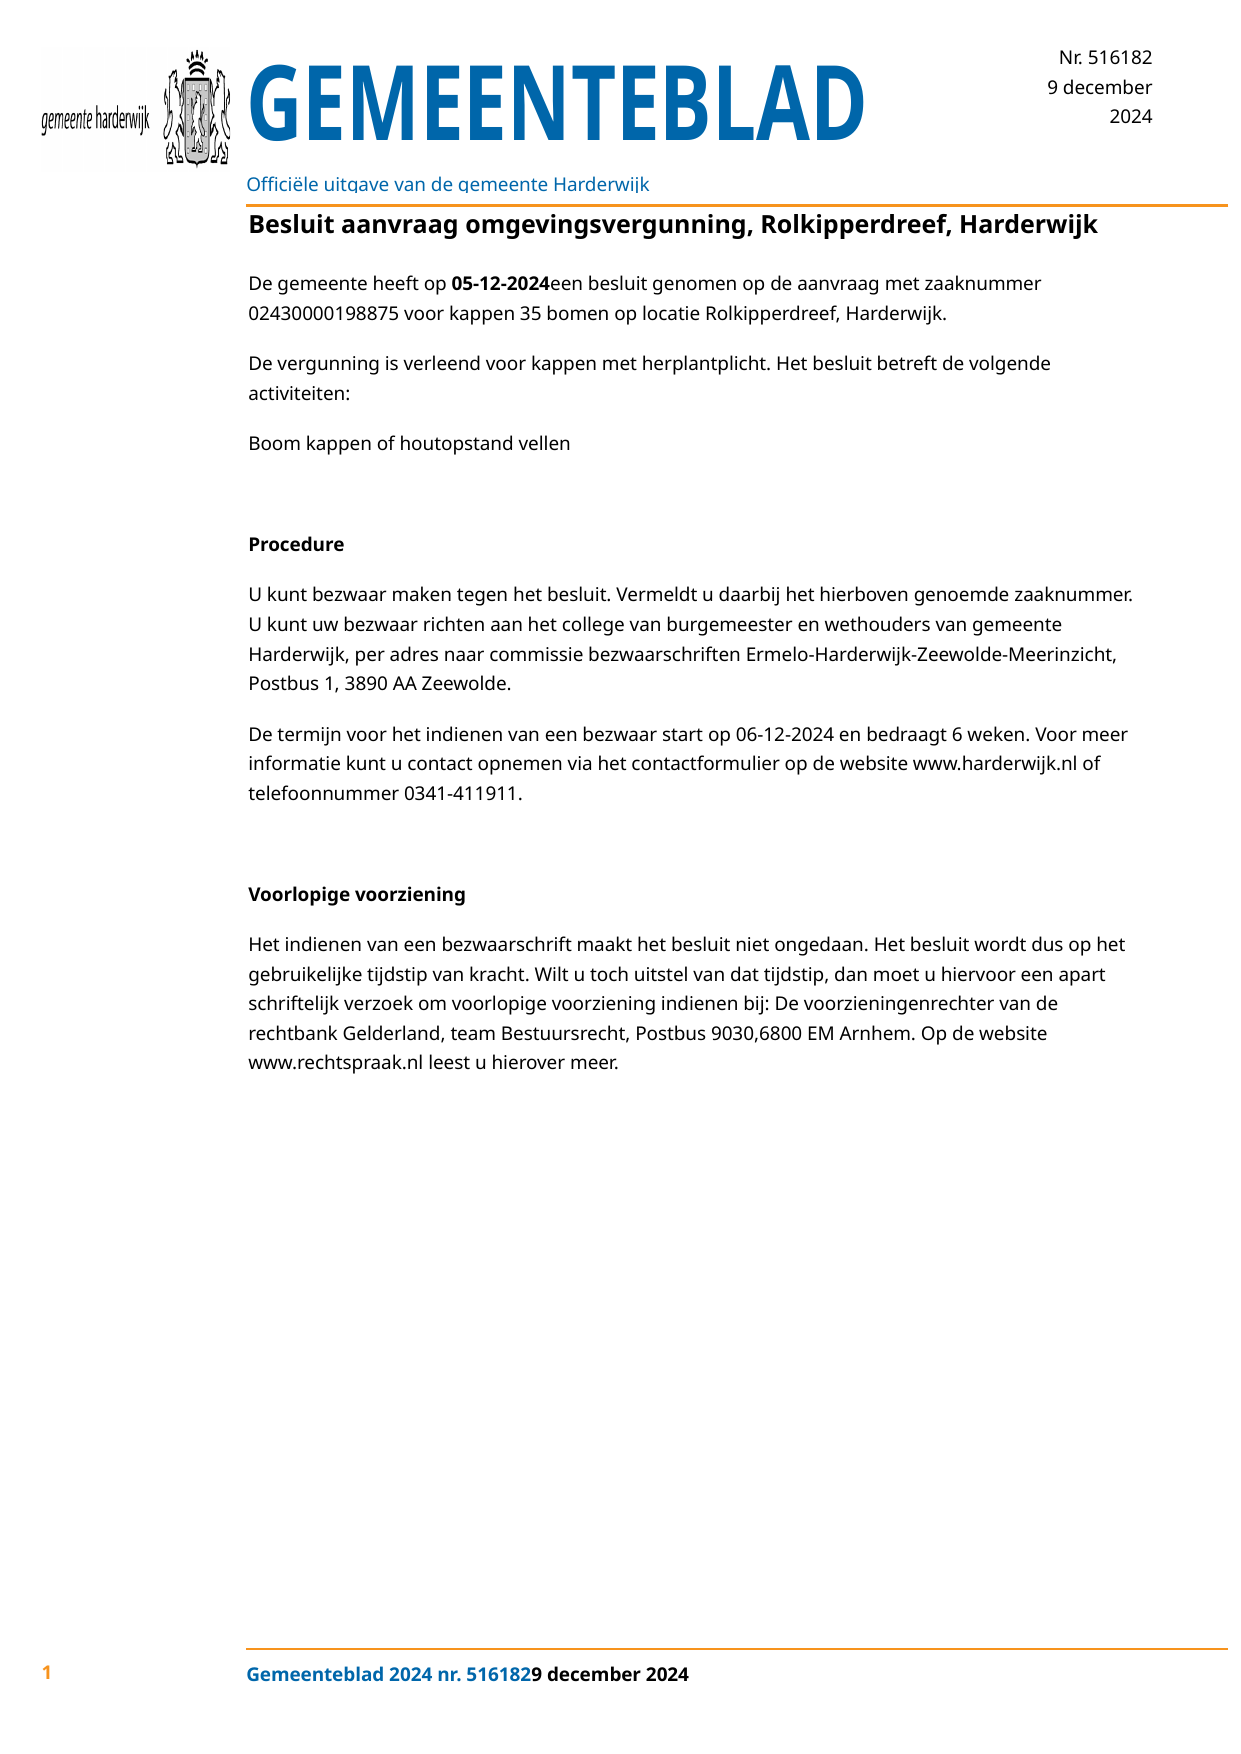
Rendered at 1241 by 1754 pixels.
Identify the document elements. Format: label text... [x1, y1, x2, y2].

picture [41, 47, 231, 172]
text De gemeente heeft op 05-12-2024een besluit genomen op de aanvraag met zaaknummer 02430000198875 voor kappen 35 bomen op locatie Rolkipperdreef, Harderwijk. [248, 270, 1152, 326]
text De termijn voor het indienen van een bezwaar start op 06-12-2024 en bedraagt 6 weken. Voor meer informatie kunt u contact opnemen via het contactformulier op de website www.harderwijk.nl of telefoonnummer 0341-411911. [248, 721, 1152, 806]
text Besluit aanvraag omgevingsvergunning, Rolkipperdreef, Harderwijk [248, 207, 1152, 241]
text De vergunning is verleend voor kappen met herplantplicht. Het besluit betreft de volgende activiteiten: [248, 350, 1152, 406]
text Boom kappen of houtopstand vellen [248, 430, 1152, 456]
text U kunt bezwaar maken tegen het besluit. Vermeldt u daarbij het hierboven genoemde zaaknummer. U kunt uw bezwaar richten aan het college van burgemeester en wethouders van gemeente Harderwijk, per adres naar commissie bezwaarschriften Ermelo-Harderwijk-Zeewolde-Meerinzicht, Postbus 1, 3890 AA Zeewolde. [248, 582, 1152, 696]
text Voorlopige voorziening [248, 881, 1152, 906]
text Procedure [248, 531, 1152, 557]
text Het indienen van een bezwaarschrift maakt het besluit niet ongedaan. Het besluit wordt dus op het gebruikelijke tijdstip van kracht. Wilt u toch uitstel van dat tijdstip, dan moet u hiervoor een apart schriftelijk verzoek om voorlopige voorziening indienen bij: De voorzieningenrechter van de rechtbank Gelderland, team Bestuursrecht, Postbus 9030,6800 EM Arnhem. Op de website www.rechtspraak.nl leest u hierover meer. [248, 931, 1152, 1075]
